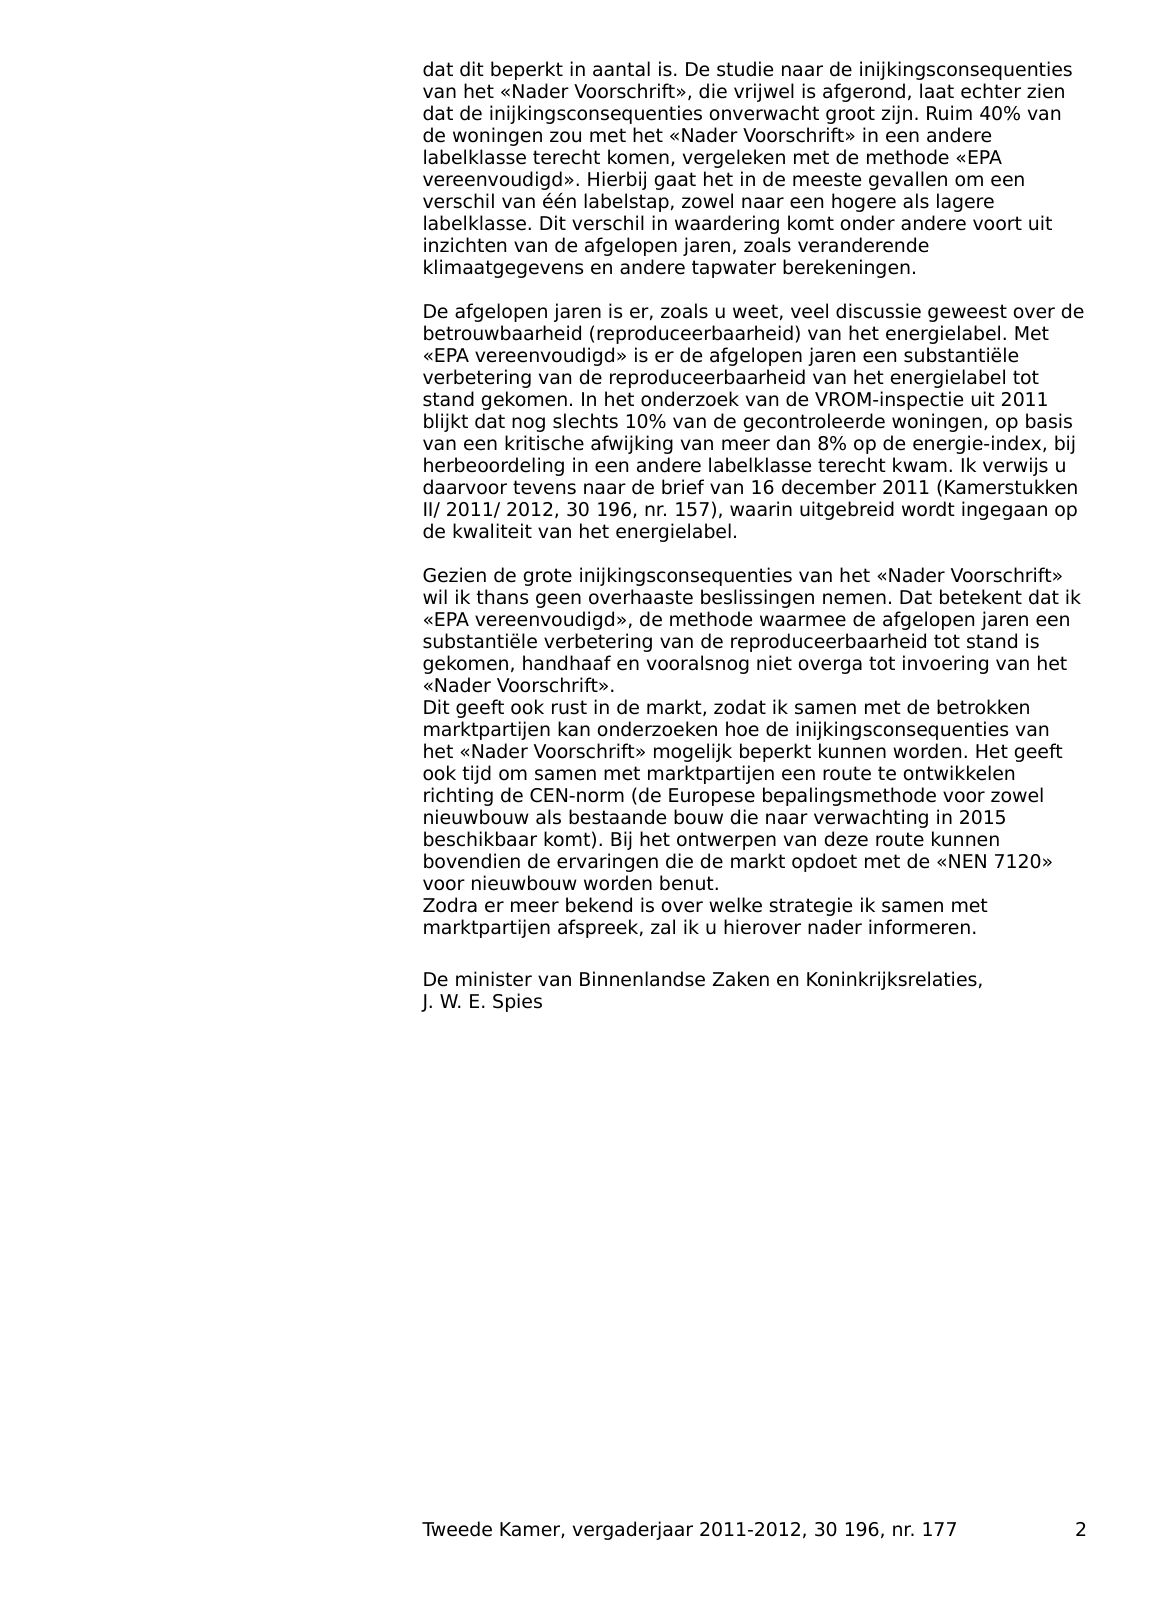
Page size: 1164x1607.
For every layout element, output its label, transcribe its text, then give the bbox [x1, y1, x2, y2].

text De minister van Binnenlandse Zaken en Koninkrijksrelaties, J. W. E. Spies [422, 969, 1087, 1013]
text De afgelopen jaren is er, zoals u weet, veel discussie geweest over de betrouwbaarheid (reproduceerbaarheid) van het energielabel. Met «EPA vereenvoudigd» is er de afgelopen jaren een substantiële verbetering van de reproduceerbaarheid van het energielabel tot stand gekomen. In het onderzoek van de VROM-inspectie uit 2011 blijkt dat nog slechts 10% van de gecontroleerde woningen, op basis van een kritische afwijking van meer dan 8% op de energie-index, bij herbeoordeling in een andere labelklasse terecht kwam. Ik verwijs u daarvoor tevens naar de brief van 16 december 2011 (Kamerstukken II/ 2011/ 2012, 30 196, nr. 157), waarin uitgebreid wordt ingegaan op de kwaliteit van het energielabel. [422, 301, 1087, 543]
text dat dit beperkt in aantal is. De studie naar de inijkingsconsequenties van het «Nader Voorschrift», die vrijwel is afgerond, laat echter zien dat de inijkingsconsequenties onverwacht groot zijn. Ruim 40% van de woningen zou met het «Nader Voorschrift» in een andere labelklasse terecht komen, vergeleken met de methode «EPA vereenvoudigd». Hierbij gaat het in de meeste gevallen om een verschil van één labelstap, zowel naar een hogere als lagere labelklasse. Dit verschil in waardering komt onder andere voort uit inzichten van de afgelopen jaren, zoals veranderende klimaatgegevens en andere tapwater berekeningen. [422, 59, 1087, 279]
text Zodra er meer bekend is over welke strategie ik samen met marktpartijen afspreek, zal ik u hierover nader informeren. [422, 895, 1087, 939]
text Dit geeft ook rust in de markt, zodat ik samen met de betrokken marktpartijen kan onderzoeken hoe de inijkingsconsequenties van het «Nader Voorschrift» mogelijk beperkt kunnen worden. Het geeft ook tijd om samen met marktpartijen een route te ontwikkelen richting de CEN-norm (de Europese bepalingsmethode voor zowel nieuwbouw als bestaande bouw die naar verwachting in 2015 beschikbaar komt). Bij het ontwerpen van deze route kunnen bovendien de ervaringen die de markt opdoet met de «NEN 7120» voor nieuwbouw worden benut. [422, 697, 1087, 895]
text Gezien de grote inijkingsconsequenties van het «Nader Voorschrift» wil ik thans geen overhaaste beslissingen nemen. Dat betekent dat ik «EPA vereenvoudigd», de methode waarmee de afgelopen jaren een substantiële verbetering van de reproduceerbaarheid tot stand is gekomen, handhaaf en vooralsnog niet overga tot invoering van het «Nader Voorschrift». [422, 565, 1087, 697]
